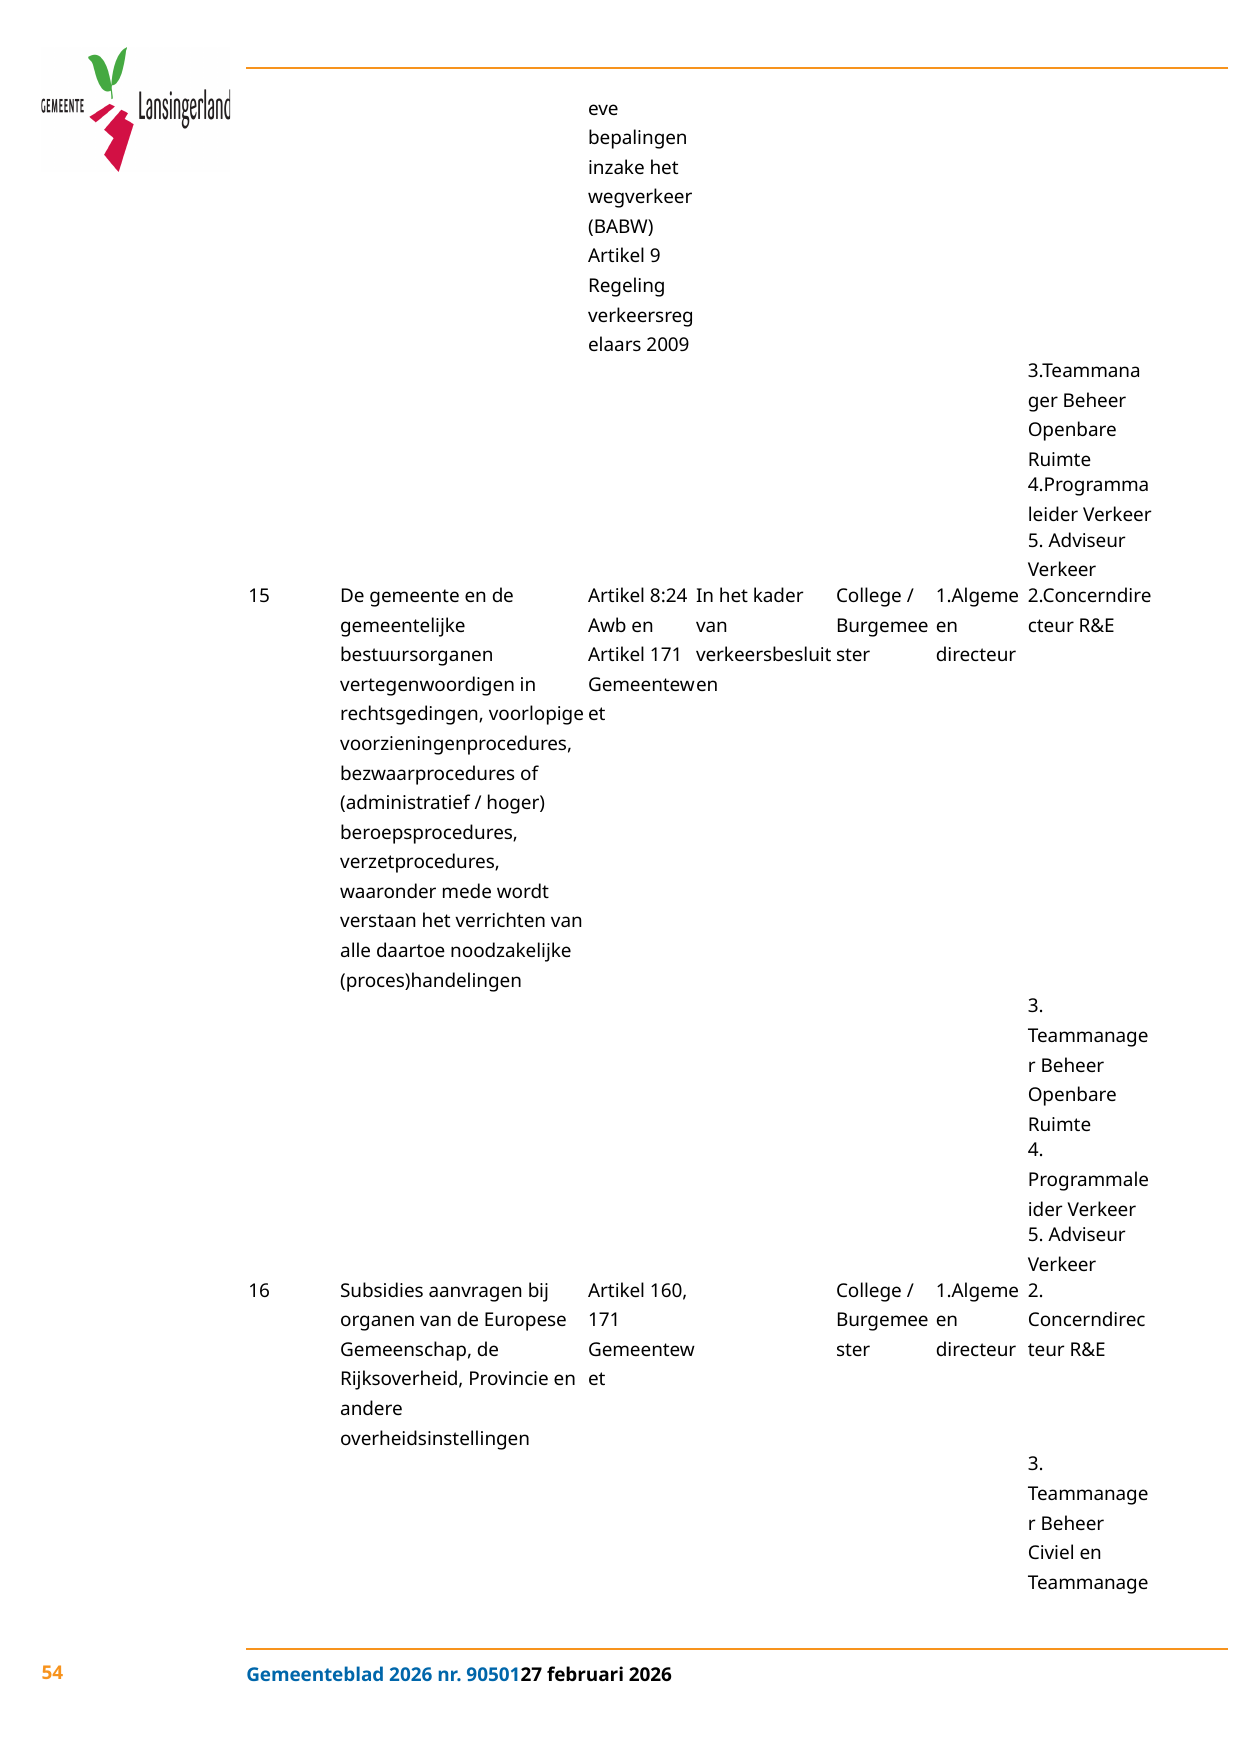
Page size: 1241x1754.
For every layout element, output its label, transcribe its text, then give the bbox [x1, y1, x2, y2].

table_cell [936, 1222, 1028, 1277]
table_cell 3. Teammanager Beheer Openbare Ruimte [1028, 993, 1152, 1137]
table_cell [836, 1137, 936, 1222]
table_cell [248, 1451, 340, 1594]
picture [41, 47, 231, 172]
table_cell [248, 527, 340, 582]
table_cell [836, 472, 936, 527]
table_cell [936, 993, 1028, 1137]
table_cell [588, 1451, 696, 1594]
table_cell [340, 527, 588, 582]
table_cell [936, 95, 1028, 357]
table_cell [588, 1222, 696, 1277]
table_cell Artikel 160, 171 Gemeentewet [588, 1277, 696, 1451]
table_cell De gemeente en de gemeentelijke bestuursorganen vertegenwoordigen in rechtsgedingen, voorlopige voorzieningenprocedures, bezwaarprocedures of (administratief / hoger) beroepsprocedures, verzetprocedures, waaronder mede wordt verstaan het verrichten van alle daartoe noodzakelijke (proces)handelingen [340, 582, 588, 993]
table_cell College / Burgemeester [836, 582, 936, 993]
table_cell 1.Algemeen directeur [936, 1277, 1028, 1451]
table_cell [1028, 95, 1152, 357]
table_cell [588, 527, 696, 582]
table_cell [340, 1137, 588, 1222]
table_cell College / Burgemeester [836, 1277, 936, 1451]
table_cell [248, 1137, 340, 1222]
table_cell 2. Concerndirecteur R&E [1028, 1277, 1152, 1451]
table_cell [936, 357, 1028, 472]
table_cell [248, 993, 340, 1137]
table_cell [696, 993, 836, 1137]
table_cell [340, 1222, 588, 1277]
table_cell [340, 472, 588, 527]
table_cell [696, 472, 836, 527]
table_cell [248, 95, 340, 357]
table_cell [248, 357, 340, 472]
table_cell Subsidies aanvragen bij organen van de Europese Gemeenschap, de Rijksoverheid, Provincie en andere overheidsinstellingen [340, 1277, 588, 1451]
table_cell [248, 1222, 340, 1277]
table_cell eve bepalingen inzake het wegverkeer (BABW) Artikel 9 Regeling verkeersregelaars 2009 [588, 95, 696, 357]
table_cell 3. Teammanager Beheer Civiel en Teammanage [1028, 1451, 1152, 1594]
table_cell 2.Concerndirecteur R&E [1028, 582, 1152, 993]
table_cell [588, 1137, 696, 1222]
table_cell [836, 1222, 936, 1277]
table_cell [936, 1137, 1028, 1222]
table_cell [588, 357, 696, 472]
table_cell 1.Algemeen directeur [936, 582, 1028, 993]
table_cell 16 [248, 1277, 340, 1451]
table_cell [836, 993, 936, 1137]
table_cell [340, 95, 588, 357]
table_cell 3.Teammanager Beheer Openbare Ruimte [1028, 357, 1152, 472]
table_cell 5. Adviseur Verkeer [1028, 527, 1152, 582]
table_cell [340, 993, 588, 1137]
table_cell [588, 472, 696, 527]
table_cell 4.Programmaleider Verkeer [1028, 472, 1152, 527]
table_cell [936, 1451, 1028, 1594]
table_cell [696, 1277, 836, 1451]
table_cell [836, 357, 936, 472]
table_cell [936, 472, 1028, 527]
table_cell [836, 1451, 936, 1594]
table_cell [936, 527, 1028, 582]
table_cell [588, 993, 696, 1137]
table_cell [696, 1451, 836, 1594]
table_cell [696, 527, 836, 582]
table_cell 4. Programmaleider Verkeer [1028, 1137, 1152, 1222]
table_cell [836, 95, 936, 357]
table_cell 5. Adviseur Verkeer [1028, 1222, 1152, 1277]
table_cell [696, 95, 836, 357]
table_cell [696, 357, 836, 472]
table_cell 15 [248, 582, 340, 993]
table_cell [836, 527, 936, 582]
table_cell [248, 472, 340, 527]
table_cell [696, 1137, 836, 1222]
table_cell In het kader van verkeersbesluiten [696, 582, 836, 993]
table_cell [340, 357, 588, 472]
table_cell Artikel 8:24 Awb en Artikel 171 Gemeentewet [588, 582, 696, 993]
table_cell [696, 1222, 836, 1277]
table_cell [340, 1451, 588, 1594]
